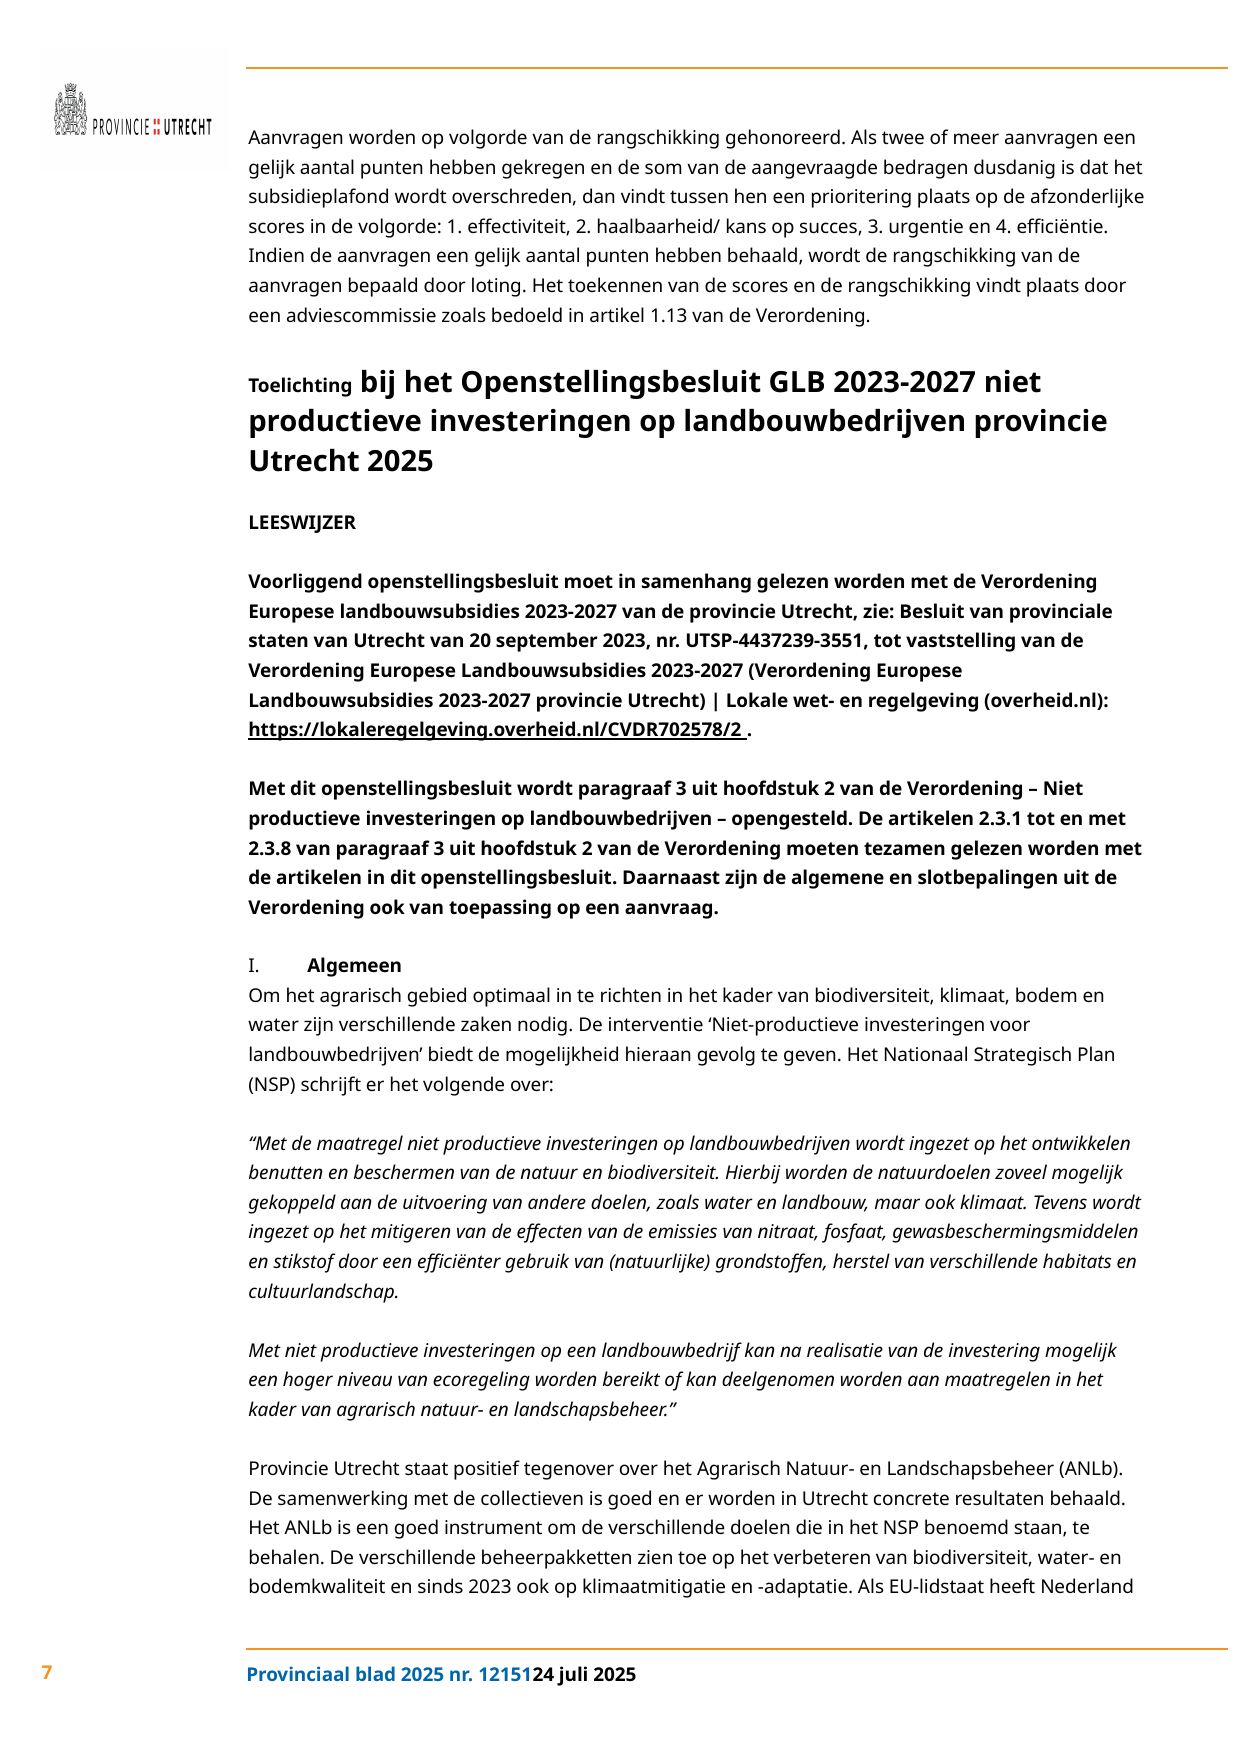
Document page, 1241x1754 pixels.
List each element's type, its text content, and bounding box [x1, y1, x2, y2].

text Toelichting bij het Openstellingsbesluit GLB 2023-2027 niet productieve investeringen op landbouwbedrijven provincie Utrecht 2025 [248, 361, 1152, 480]
text “Met de maatregel niet productieve investeringen op landbouwbedrijven wordt ingezet op het ontwikkelen benutten en beschermen van de natuur en biodiversiteit. Hierbij worden de natuurdoelen zoveel mogelijk gekoppeld aan de uitvoering van andere doelen, zoals water en landbouw, maar ook klimaat. Tevens wordt ingezet op het mitigeren van de effecten van de emissies van nitraat, fosfaat, gewasbeschermingsmiddelen en stikstof door een efficiënter gebruik van (natuurlijke) grondstoffen, herstel van verschillende habitats en cultuurlandschap. [248, 1130, 1152, 1304]
text Om het agrarisch gebied optimaal in te richten in het kader van biodiversiteit, klimaat, bodem en water zijn verschillende zaken nodig. De interventie ‘Niet-productieve investeringen voor landbouwbedrijven’ biedt de mogelijkheid hieraan gevolg te geven. Het Nationaal Strategisch Plan (NSP) schrijft er het volgende over: [248, 982, 1152, 1097]
list Algemeen [248, 952, 1152, 978]
picture [41, 47, 231, 172]
text Met niet productieve investeringen op een landbouwbedrijf kan na realisatie van de investering mogelijk een hoger niveau van ecoregeling worden bereikt of kan deelgenomen worden aan maatregelen in het kader van agrarisch natuur- en landschapsbeheer.” [248, 1337, 1152, 1422]
table_header LEESWIJZER Voorliggend openstellingsbesluit moet in samenhang gelezen worden met de Verordening Europese landbouwsubsidies 2023-2027 van de provincie Utrecht, zie: Besluit van provinciale staten van Utrecht van 20 september 2023, nr. UTSP-4437239-3551, tot vaststelling van de Verordening Europese Landbouwsubsidies 2023-2027 (Verordening Europese Landbouwsubsidies 2023-2027 provincie Utrecht) | Lokale wet- en regelgeving (overheid.nl): https://lokaleregelgeving.overheid.nl/CVDR702578/2 . Met dit openstellingsbesluit wordt paragraaf 3 uit hoofdstuk 2 van de Verordening – Niet productieve investeringen op landbouwbedrijven – opengesteld. De artikelen 2.3.1 tot en met 2.3.8 van paragraaf 3 uit hoofdstuk 2 van de Verordening moeten tezamen gelezen worden met de artikelen in dit openstellingsbesluit. Daarnaast zijn de algemene en slotbepalingen uit de Verordening ook van toepassing op een aanvraag. [248, 509, 1152, 920]
text Provincie Utrecht staat positief tegenover over het Agrarisch Natuur- en Landschapsbeheer (ANLb). De samenwerking met de collectieven is goed en er worden in Utrecht concrete resultaten behaald. Het ANLb is een goed instrument om de verschillende doelen die in het NSP benoemd staan, te behalen. De verschillende beheerpakketten zien toe op het verbeteren van biodiversiteit, water- en bodemkwaliteit en sinds 2023 ook op klimaatmitigatie en -adaptatie. Als EU-lidstaat heeft Nederland [248, 1455, 1152, 1599]
text Aanvragen worden op volgorde van de rangschikking gehonoreerd. Als twee of meer aanvragen een gelijk aantal punten hebben gekregen en de som van de aangevraagde bedragen dusdanig is dat het subsidieplafond wordt overschreden, dan vindt tussen hen een prioritering plaats op de afzonderlijke scores in de volgorde: 1. effectiviteit, 2. haalbaarheid/ kans op succes, 3. urgentie en 4. efficiëntie. Indien de aanvragen een gelijk aantal punten hebben behaald, wordt de rangschikking van de aanvragen bepaald door loting. Het toekennen van de scores en de rangschikking vindt plaats door een adviescommissie zoals bedoeld in artikel 1.13 van de Verordening. [248, 124, 1152, 328]
